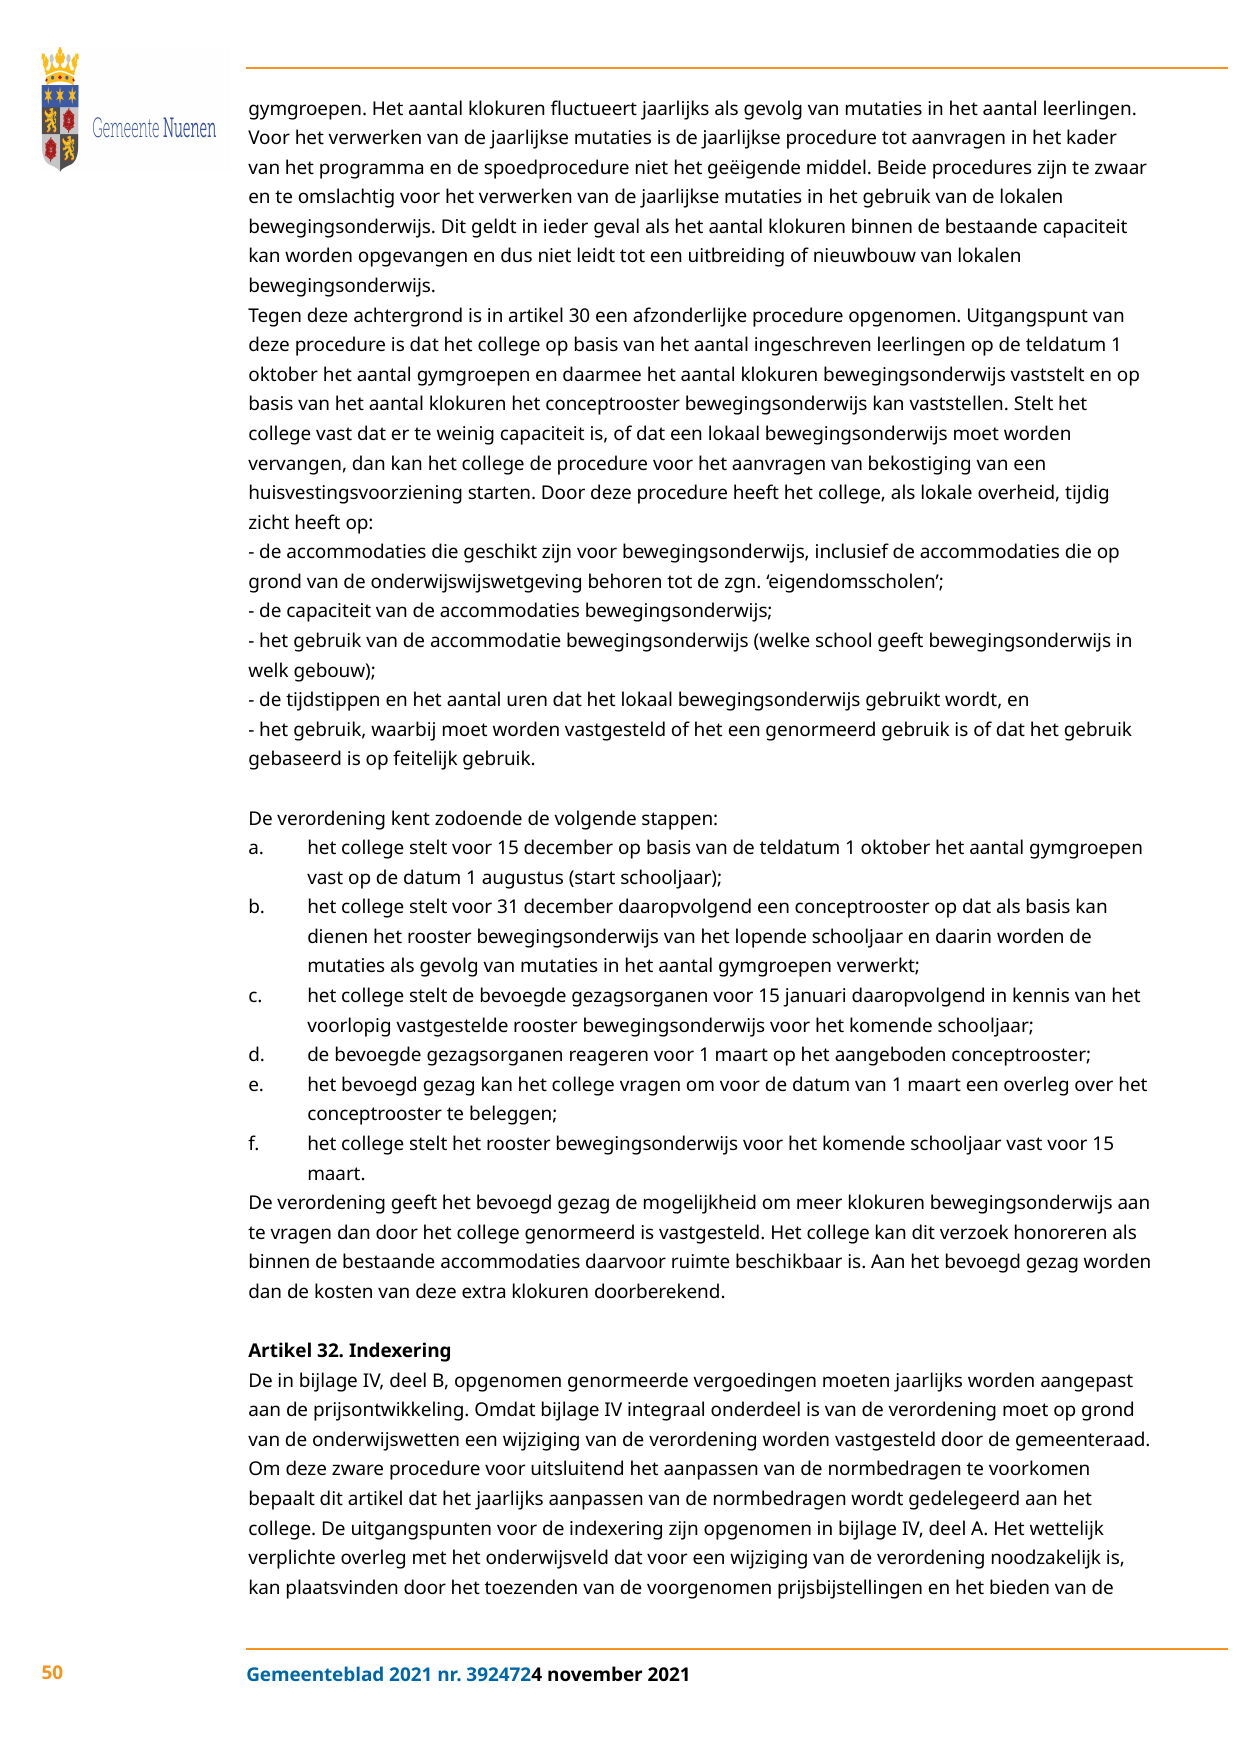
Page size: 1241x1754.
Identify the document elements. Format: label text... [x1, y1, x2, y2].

text - het gebruik van de accommodatie bewegingsonderwijs (welke school geeft bewegingsonderwijs in welk gebouw); [248, 627, 1152, 683]
text - het gebruik, waarbij moet worden vastgesteld of het een genormeerd gebruik is of dat het gebruik gebaseerd is op feitelijk gebruik. [248, 716, 1152, 771]
text De verordening geeft het bevoegd gezag de mogelijkheid om meer klokuren bewegingsonderwijs aan te vragen dan door het college genormeerd is vastgesteld. Het college kan dit verzoek honoreren als binnen de bestaande accommodaties daarvoor ruimte beschikbaar is. Aan het bevoegd gezag worden dan de kosten van deze extra klokuren doorberekend. [248, 1189, 1152, 1304]
list het college stelt het rooster bewegingsonderwijs voor het komende schooljaar vast voor 15 maart. [248, 1130, 1152, 1186]
picture [41, 47, 231, 172]
list het college stelt voor 15 december op basis van de teldatum 1 oktober het aantal gymgroepen vast op de datum 1 augustus (start schooljaar); [248, 834, 1152, 890]
text gymgroepen. Het aantal klokuren fluctueert jaarlijks als gevolg van mutaties in het aantal leerlingen. Voor het verwerken van de jaarlijkse mutaties is de jaarlijkse procedure tot aanvragen in het kader van het programma en de spoedprocedure niet het geëigende middel. Beide procedures zijn te zwaar en te omslachtig voor het verwerken van de jaarlijkse mutaties in het gebruik van de lokalen bewegingsonderwijs. Dit geldt in ieder geval als het aantal klokuren binnen de bestaande capaciteit kan worden opgevangen en dus niet leidt tot een uitbreiding of nieuwbouw van lokalen bewegingsonderwijs. [248, 95, 1152, 298]
text - de capaciteit van de accommodaties bewegingsonderwijs; [248, 598, 1152, 623]
text - de tijdstippen en het aantal uren dat het lokaal bewegingsonderwijs gebruikt wordt, en [248, 686, 1152, 712]
text De verordening kent zodoende de volgende stappen: [248, 805, 1152, 831]
text - de accommodaties die geschikt zijn voor bewegingsonderwijs, inclusief de accommodaties die op grond van de onderwijswijswetgeving behoren tot de zgn. ‘eigendomsscholen’; [248, 538, 1152, 594]
list de bevoegde gezagsorganen reageren voor 1 maart op het aangeboden conceptrooster; [248, 1041, 1152, 1067]
text Tegen deze achtergrond is in artikel 30 een afzonderlijke procedure opgenomen. Uitgangspunt van deze procedure is dat het college op basis van het aantal ingeschreven leerlingen op de teldatum 1 oktober het aantal gymgroepen en daarmee het aantal klokuren bewegingsonderwijs vaststelt en op basis van het aantal klokuren het conceptrooster bewegingsonderwijs kan vaststellen. Stelt het college vast dat er te weinig capaciteit is, of dat een lokaal bewegingsonderwijs moet worden vervangen, dan kan het college de procedure voor het aanvragen van bekostiging van een huisvestingsvoorziening starten. Door deze procedure heeft het college, als lokale overheid, tijdig zicht heeft op: [248, 302, 1152, 535]
list het college stelt voor 31 december daaropvolgend een conceptrooster op dat als basis kan dienen het rooster bewegingsonderwijs van het lopende schooljaar en daarin worden de mutaties als gevolg van mutaties in het aantal gymgroepen verwerkt; [248, 893, 1152, 978]
list het bevoegd gezag kan het college vragen om voor de datum van 1 maart een overleg over het conceptrooster te beleggen; [248, 1071, 1152, 1126]
text Artikel 32. Indexering [248, 1337, 1152, 1363]
text De in bijlage IV, deel B, opgenomen genormeerde vergoedingen moeten jaarlijks worden aangepast aan de prijsontwikkeling. Omdat bijlage IV integraal onderdeel is van de verordening moet op grond van de onderwijswetten een wijziging van de verordening worden vastgesteld door de gemeenteraad. Om deze zware procedure voor uitsluitend het aanpassen van de normbedragen te voorkomen bepaalt dit artikel dat het jaarlijks aanpassen van de normbedragen wordt gedelegeerd aan het college. De uitgangspunten voor de indexering zijn opgenomen in bijlage IV, deel A. Het wettelijk verplichte overleg met het onderwijsveld dat voor een wijziging van de verordening noodzakelijk is, kan plaatsvinden door het toezenden van de voorgenomen prijsbijstellingen en het bieden van de [248, 1367, 1152, 1600]
list het college stelt de bevoegde gezagsorganen voor 15 januari daaropvolgend in kennis van het voorlopig vastgestelde rooster bewegingsonderwijs voor het komende schooljaar; [248, 982, 1152, 1038]
